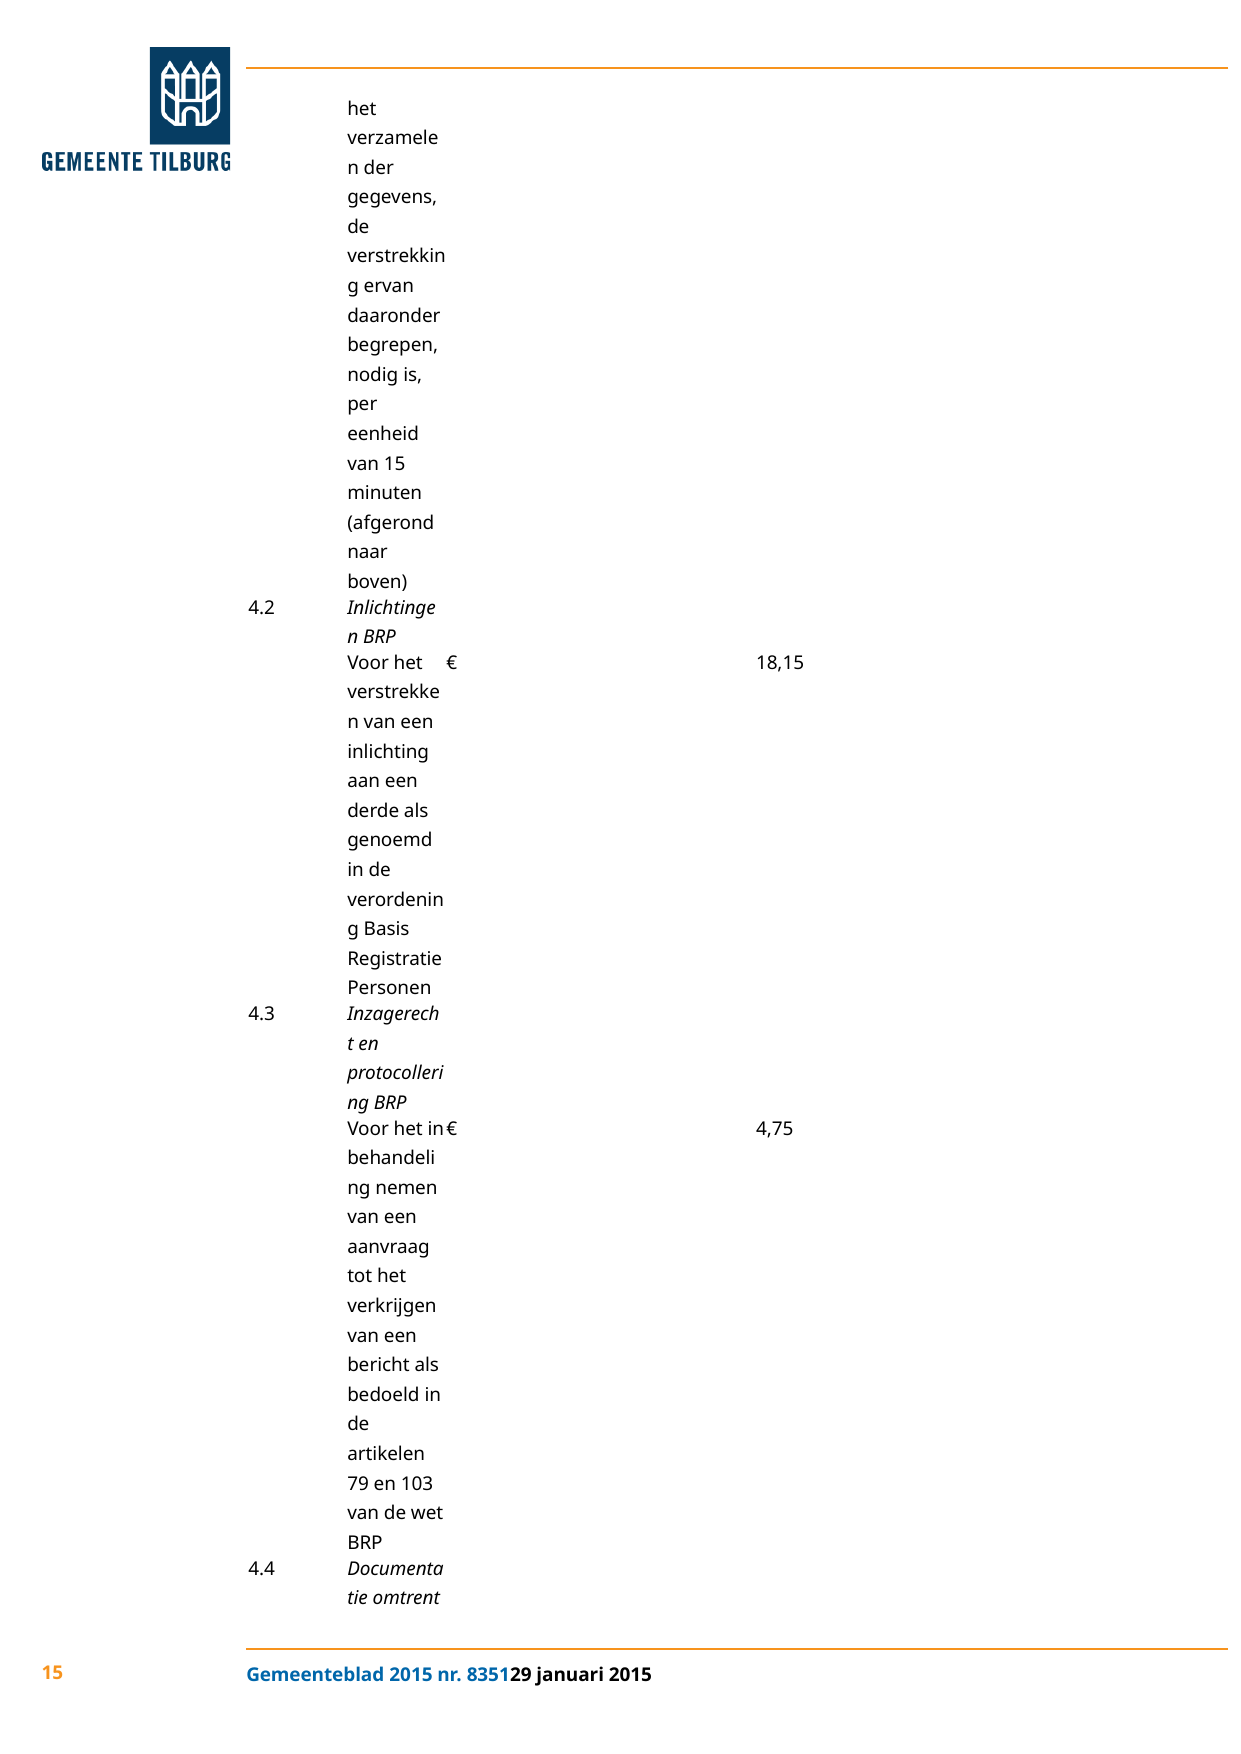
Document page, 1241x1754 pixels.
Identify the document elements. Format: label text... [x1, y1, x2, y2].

table_cell [248, 95, 347, 594]
table_cell [756, 1555, 855, 1610]
table_cell 4,75 [756, 1115, 855, 1555]
table_cell Voor het verstrekken van een inlichting aan een derde als genoemd in de verordening Basis Registratie Personen [347, 649, 446, 1000]
table_cell [248, 649, 347, 1000]
table_cell € [446, 1115, 756, 1555]
table_cell [446, 95, 756, 594]
table_cell Documentatie omtrent [347, 1555, 446, 1610]
table_cell 4.3 [248, 1000, 347, 1115]
table_cell het verzamelen der gegevens, de verstrekking ervan daaronder begrepen, nodig is, per eenheid van 15 minuten (afgerond naar boven) [347, 95, 446, 594]
table_cell 4.4 [248, 1555, 347, 1610]
table_cell 4.2 [248, 594, 347, 649]
table_cell Inzagerecht en protocollering BRP [347, 1000, 446, 1115]
table_cell 18,15 [756, 649, 855, 1000]
table_cell [446, 1555, 756, 1610]
table_cell Inlichtingen BRP [347, 594, 446, 649]
table_cell [756, 594, 855, 649]
table_cell [446, 1000, 756, 1115]
table_cell € [446, 649, 756, 1000]
table_cell [248, 1115, 347, 1555]
table_cell [446, 594, 756, 649]
table_cell Voor het in behandeling nemen van een aanvraag tot het verkrijgen van een bericht als bedoeld in de artikelen 79 en 103 van de wet BRP [347, 1115, 446, 1555]
table_cell [756, 1000, 855, 1115]
picture [41, 47, 231, 172]
table_cell [756, 95, 855, 594]
